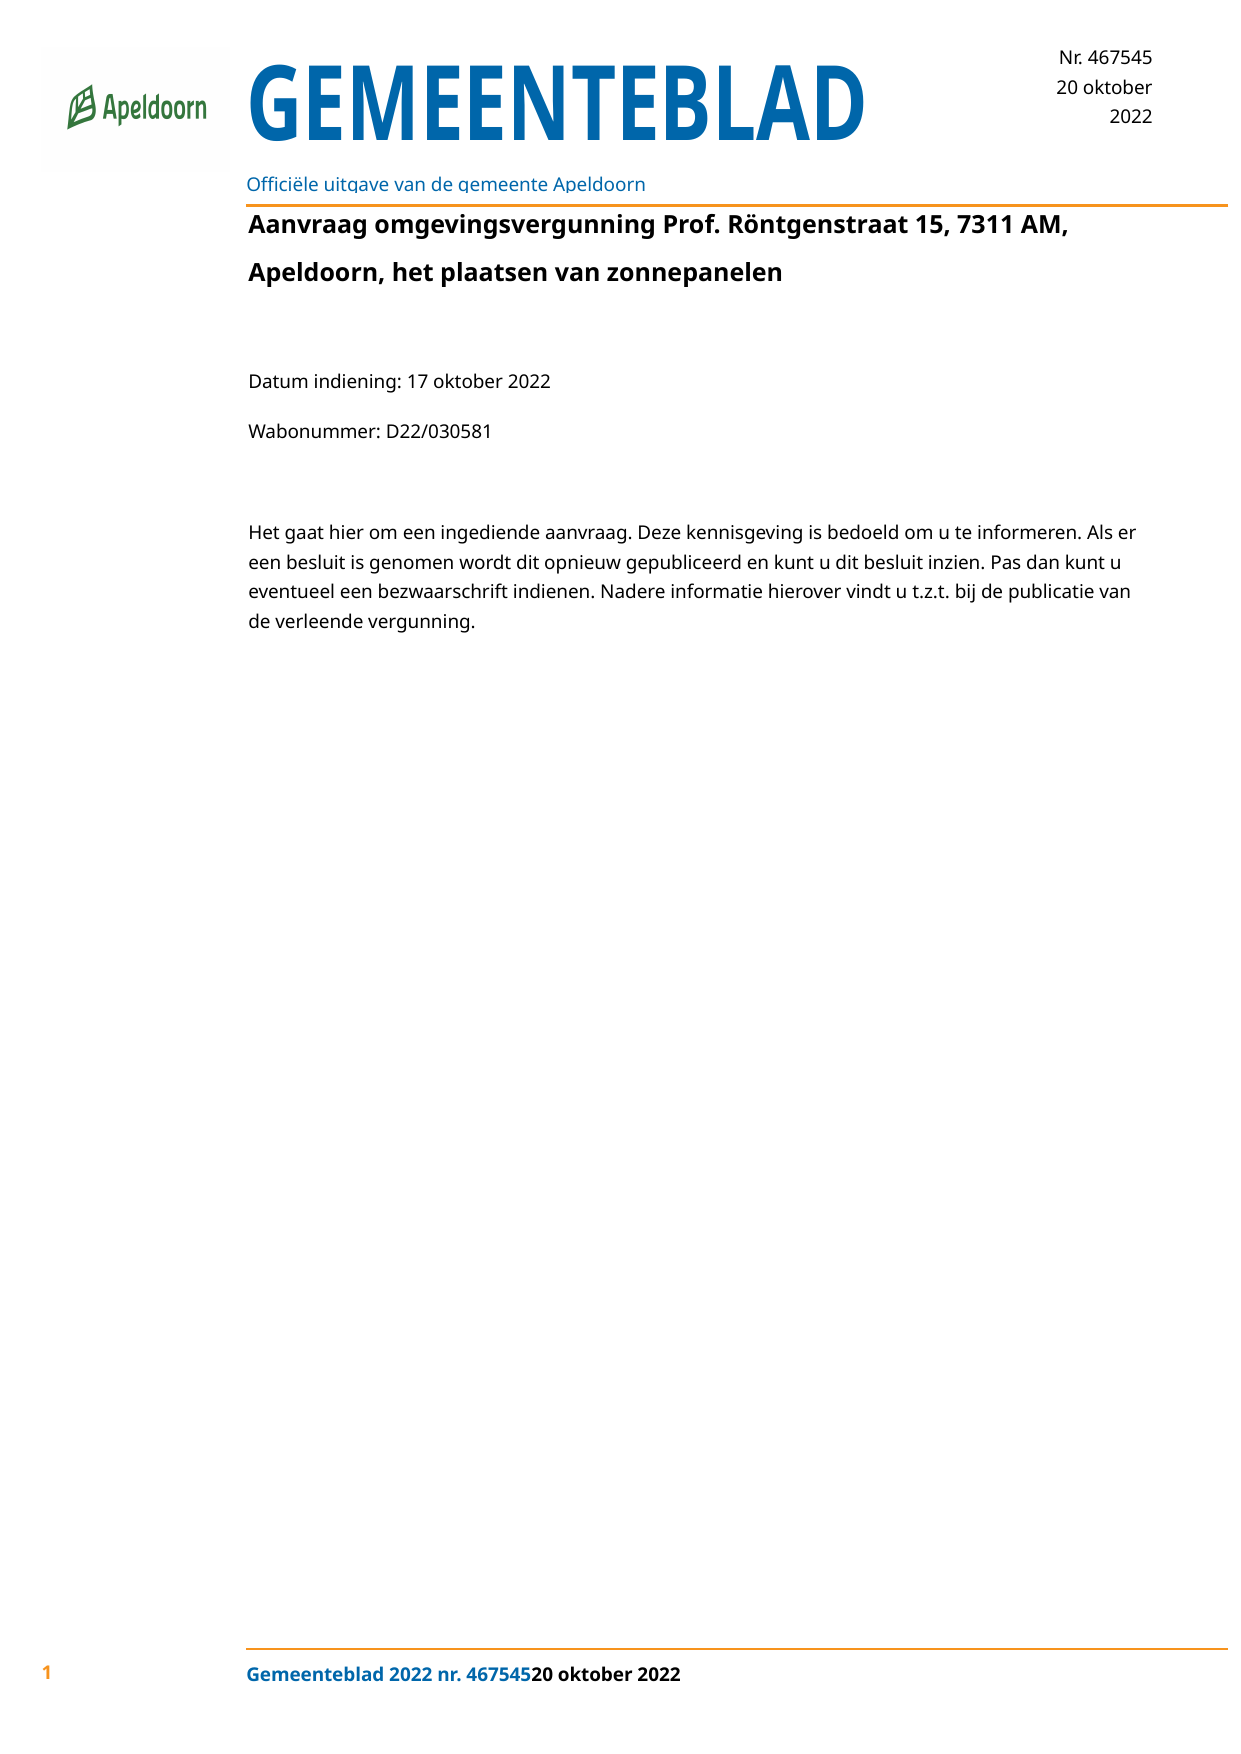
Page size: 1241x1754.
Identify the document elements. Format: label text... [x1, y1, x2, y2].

text Het gaat hier om een ingediende aanvraag. Deze kennisgeving is bedoeld om u te informeren. Als er een besluit is genomen wordt dit opnieuw gepubliceerd en kunt u dit besluit inzien. Pas dan kunt u eventueel een bezwaarschrift indienen. Nadere informatie hierover vindt u t.z.t. bij de publicatie van de verleende vergunning. [248, 519, 1152, 634]
picture [41, 47, 231, 172]
text Datum indiening: 17 oktober 2022 [248, 368, 1152, 394]
text Aanvraag omgevingsvergunning Prof. Röntgenstraat 15, 7311 AM, Apeldoorn, het plaatsen van zonnepanelen [248, 207, 1152, 288]
text Wabonummer: D22/030581 [248, 419, 1152, 444]
